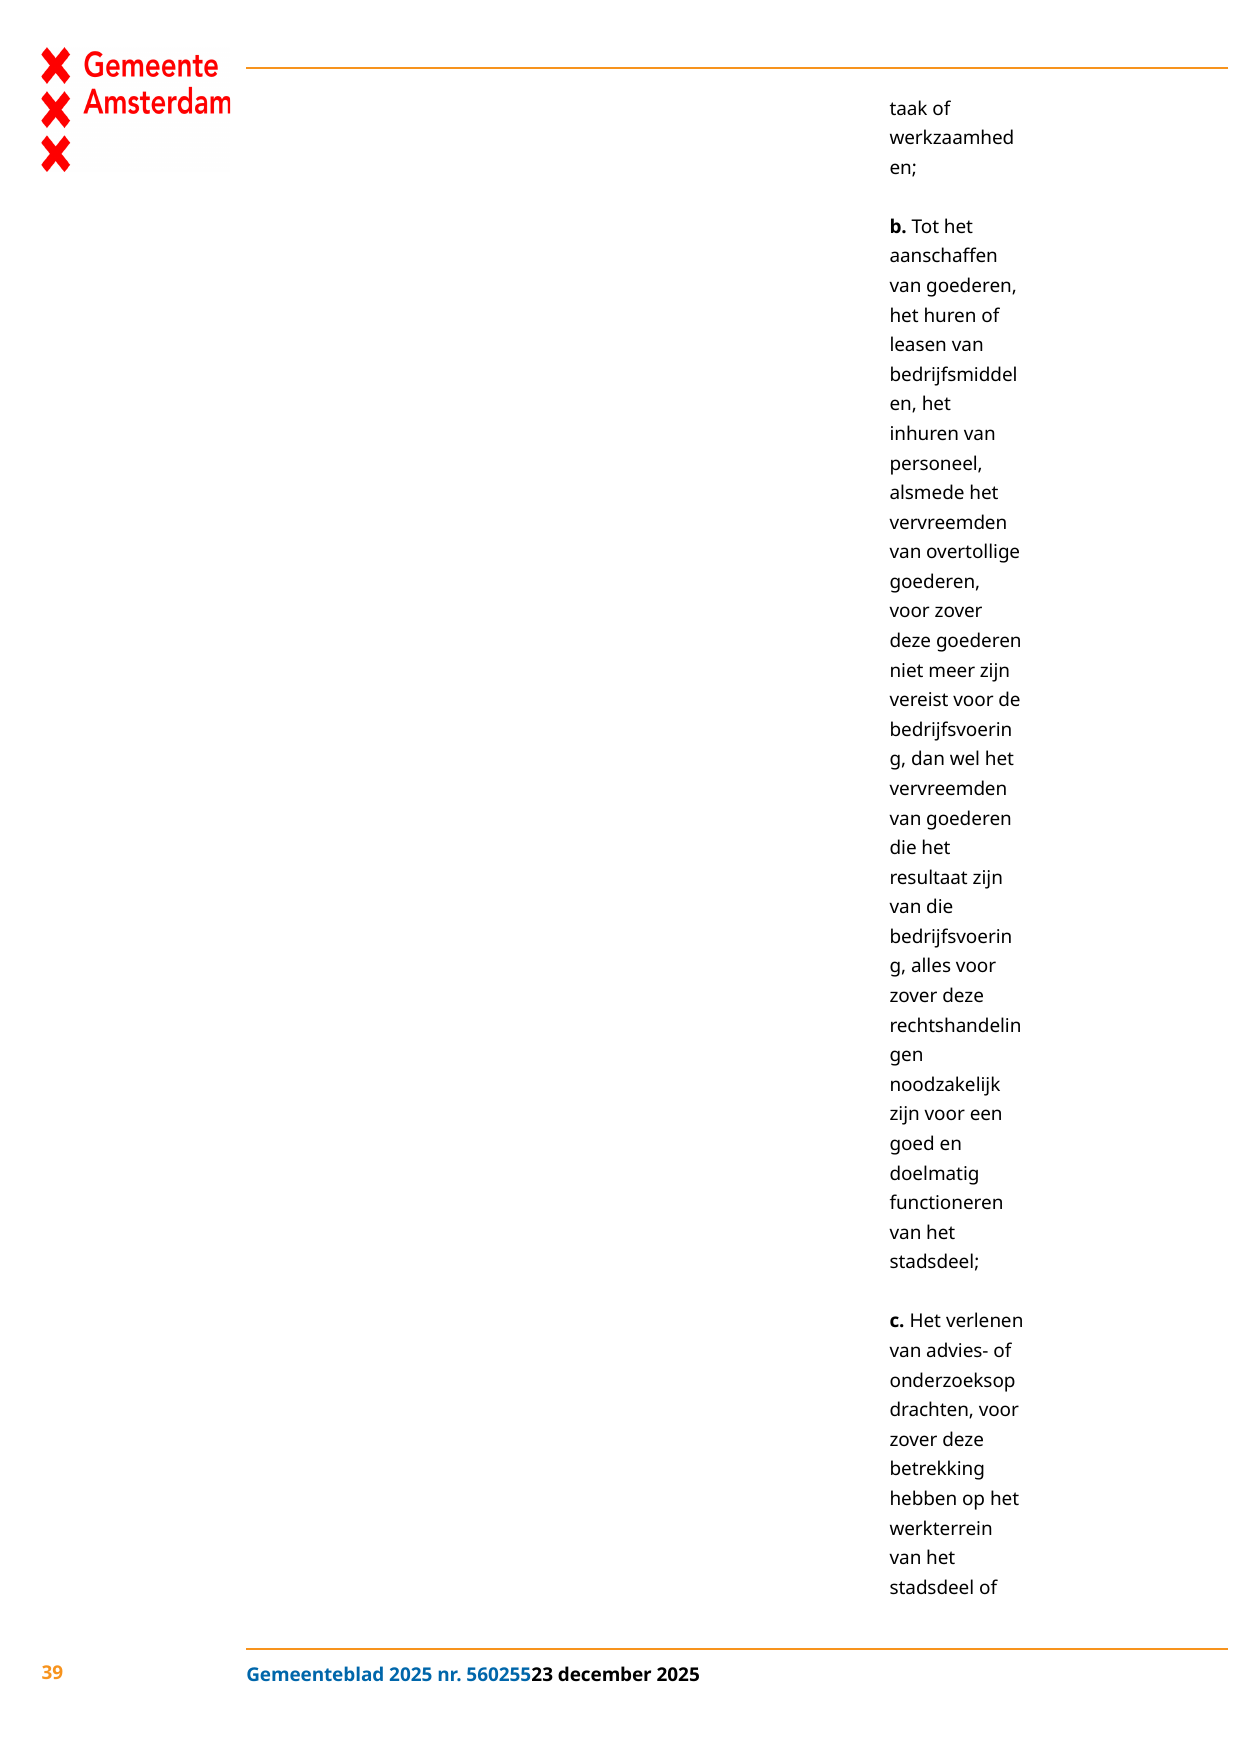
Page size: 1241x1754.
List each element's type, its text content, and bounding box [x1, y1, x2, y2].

table_cell [633, 95, 761, 1600]
table_cell [1023, 95, 1152, 1600]
table_cell [248, 95, 376, 1600]
picture [41, 47, 231, 172]
table_cell [505, 95, 633, 1600]
table_cell [376, 95, 504, 1600]
table_cell [761, 95, 889, 1600]
table_cell taak of werkzaamheden; b. Tot het aanschaffen van goederen, het huren of leasen van bedrijfsmiddelen, het inhuren van personeel, alsmede het vervreemden van overtollige goederen, voor zover deze goederen niet meer zijn vereist voor de bedrijfsvoering, dan wel het vervreemden van goederen die het resultaat zijn van die bedrijfsvoering, alles voor zover deze rechtshandelingen noodzakelijk zijn voor een goed en doelmatig functioneren van het stadsdeel; c. Het verlenen van advies- of onderzoeksopdrachten, voor zover deze betrekking hebben op het werkterrein van het stadsdeel of [889, 95, 1023, 1600]
